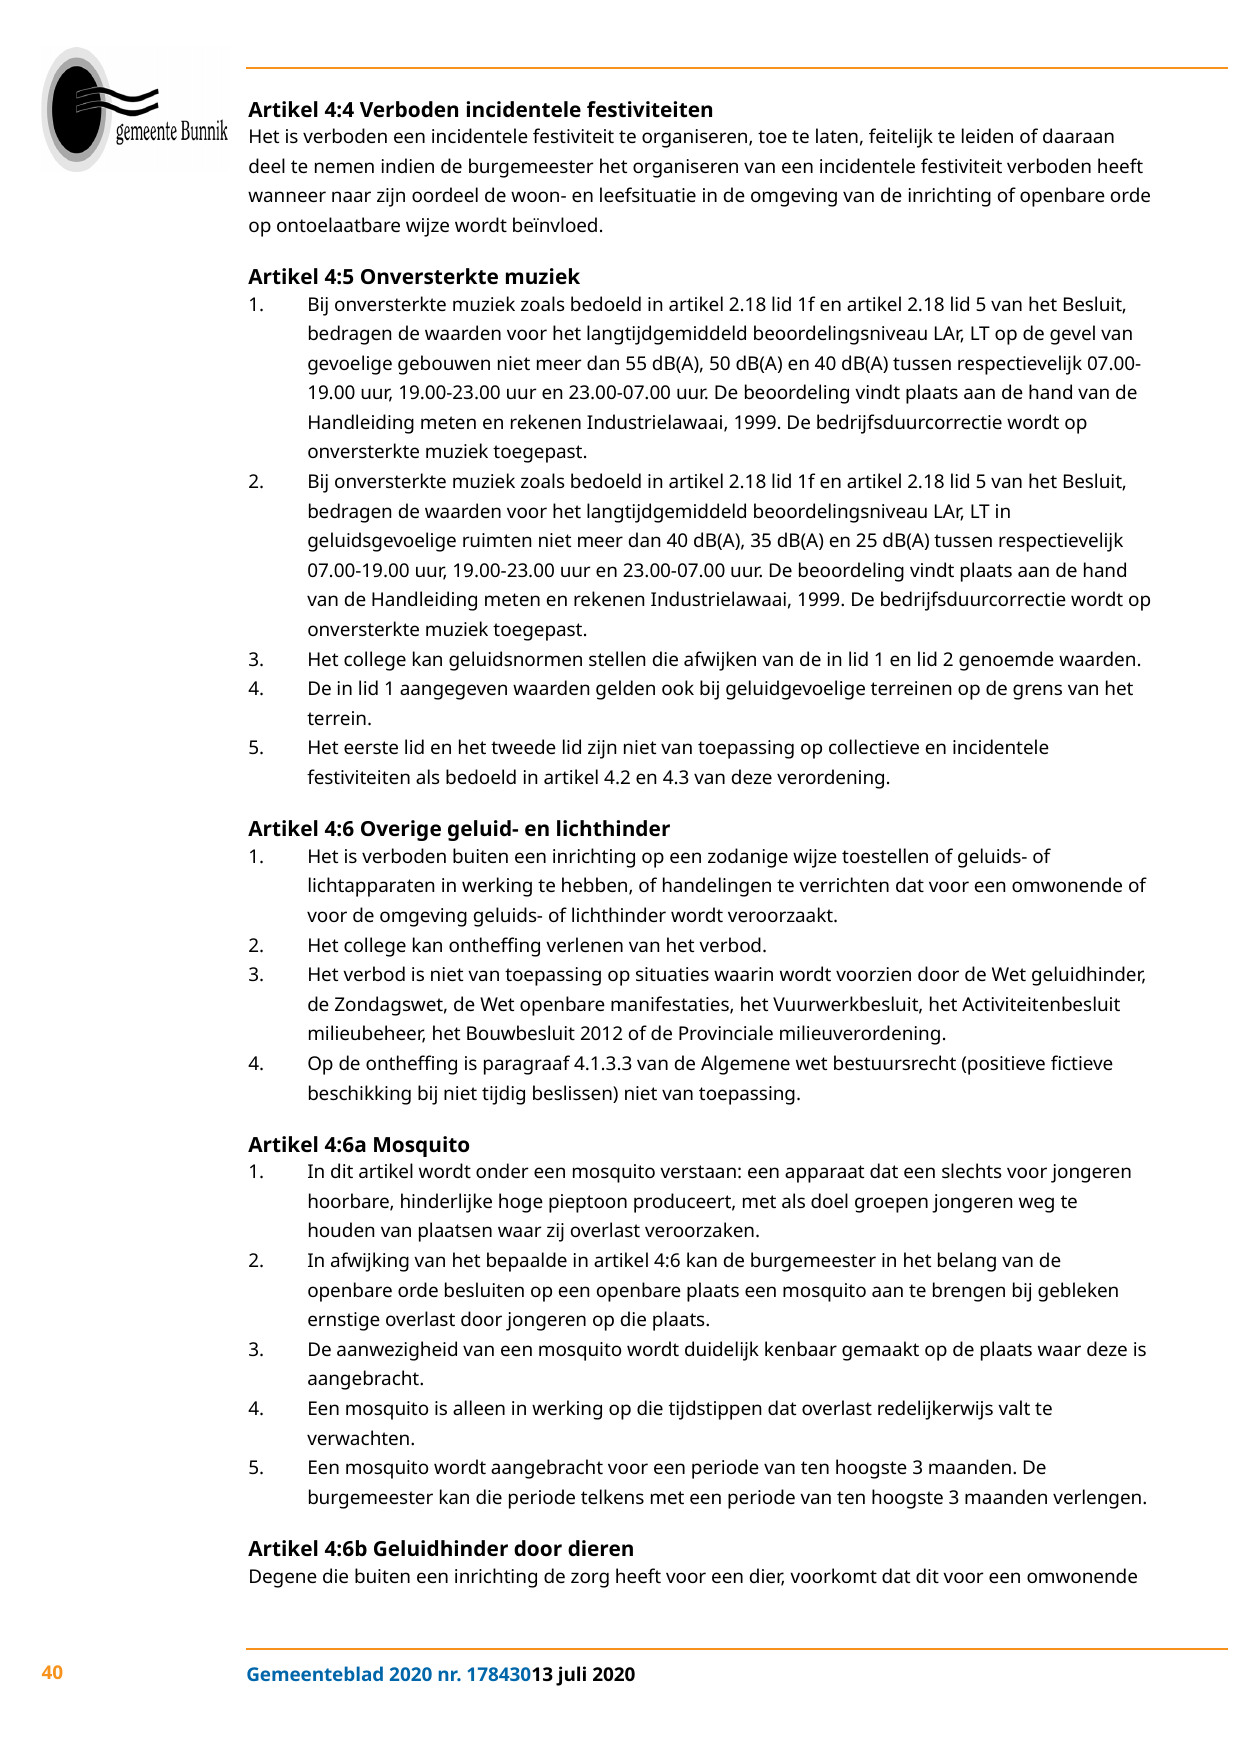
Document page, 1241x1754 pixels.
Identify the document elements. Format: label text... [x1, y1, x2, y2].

text Artikel 4:6b Geluidhinder door dieren [248, 1534, 1152, 1563]
list Bij onversterkte muziek zoals bedoeld in artikel 2.18 lid 1f en artikel 2.18 lid 5 van het Besluit, bedragen de waarden voor het langtijdgemiddeld beoordelingsniveau LAr, LT op de gevel van gevoelige gebouwen niet meer dan 55 dB(A), 50 dB(A) en 40 dB(A) tussen respectievelijk 07.00-19.00 uur, 19.00-23.00 uur en 23.00-07.00 uur. De beoordeling vindt plaats aan de hand van de Handleiding meten en rekenen Industrielawaai, 1999. De bedrijfsduurcorrectie wordt op onversterkte muziek toegepast. [248, 291, 1152, 464]
list Bij onversterkte muziek zoals bedoeld in artikel 2.18 lid 1f en artikel 2.18 lid 5 van het Besluit, bedragen de waarden voor het langtijdgemiddeld beoordelingsniveau LAr, LT in geluidsgevoelige ruimten niet meer dan 40 dB(A), 35 dB(A) en 25 dB(A) tussen respectievelijk 07.00-19.00 uur, 19.00-23.00 uur en 23.00-07.00 uur. De beoordeling vindt plaats aan de hand van de Handleiding meten en rekenen Industrielawaai, 1999. De bedrijfsduurcorrectie wordt op onversterkte muziek toegepast. [248, 468, 1152, 642]
list In dit artikel wordt onder een mosquito verstaan: een apparaat dat een slechts voor jongeren hoorbare, hinderlijke hoge pieptoon produceert, met als doel groepen jongeren weg te houden van plaatsen waar zij overlast veroorzaken. [248, 1158, 1152, 1243]
list Het college kan geluidsnormen stellen die afwijken van de in lid 1 en lid 2 genoemde waarden. [248, 646, 1152, 672]
text Degene die buiten een inrichting de zorg heeft voor een dier, voorkomt dat dit voor een omwonende [248, 1563, 1152, 1588]
list De in lid 1 aangegeven waarden gelden ook bij geluidgevoelige terreinen op de grens van het terrein. [248, 675, 1152, 731]
list Het verbod is niet van toepassing op situaties waarin wordt voorzien door de Wet geluidhinder, de Zondagswet, de Wet openbare manifestaties, het Vuurwerkbesluit, het Activiteitenbesluit milieubeheer, het Bouwbesluit 2012 of de Provinciale milieuverordening. [248, 961, 1152, 1046]
list Een mosquito is alleen in werking op die tijdstippen dat overlast redelijkerwijs valt te verwachten. [248, 1395, 1152, 1451]
list Het is verboden buiten een inrichting op een zodanige wijze toestellen of geluids- of lichtapparaten in werking te hebben, of handelingen te verrichten dat voor een omwonende of voor de omgeving geluids- of lichthinder wordt veroorzaakt. [248, 843, 1152, 928]
picture [41, 47, 231, 172]
list Het eerste lid en het tweede lid zijn niet van toepassing op collectieve en incidentele festiviteiten als bedoeld in artikel 4.2 en 4.3 van deze verordening. [248, 734, 1152, 790]
text Het is verboden een incidentele festiviteit te organiseren, toe te laten, feitelijk te leiden of daaraan deel te nemen indien de burgemeester het organiseren van een incidentele festiviteit verboden heeft wanneer naar zijn oordeel de woon- en leefsituatie in de omgeving van de inrichting of openbare orde op ontoelaatbare wijze wordt beïnvloed. [248, 123, 1152, 238]
list Op de ontheffing is paragraaf 4.1.3.3 van de Algemene wet bestuursrecht (positieve fictieve beschikking bij niet tijdig beslissen) niet van toepassing. [248, 1050, 1152, 1105]
list Het college kan ontheffing verlenen van het verbod. [248, 932, 1152, 957]
text Artikel 4:6 Overige geluid- en lichthinder [248, 814, 1152, 843]
text Artikel 4:6a Mosquito [248, 1130, 1152, 1158]
text Artikel 4:5 Onversterkte muziek [248, 262, 1152, 291]
text Artikel 4:4 Verboden incidentele festiviteiten [248, 95, 1152, 123]
list Een mosquito wordt aangebracht voor een periode van ten hoogste 3 maanden. De burgemeester kan die periode telkens met een periode van ten hoogste 3 maanden verlengen. [248, 1454, 1152, 1510]
list De aanwezigheid van een mosquito wordt duidelijk kenbaar gemaakt op de plaats waar deze is aangebracht. [248, 1336, 1152, 1391]
list In afwijking van het bepaalde in artikel 4:6 kan de burgemeester in het belang van de openbare orde besluiten op een openbare plaats een mosquito aan te brengen bij gebleken ernstige overlast door jongeren op die plaats. [248, 1247, 1152, 1332]
